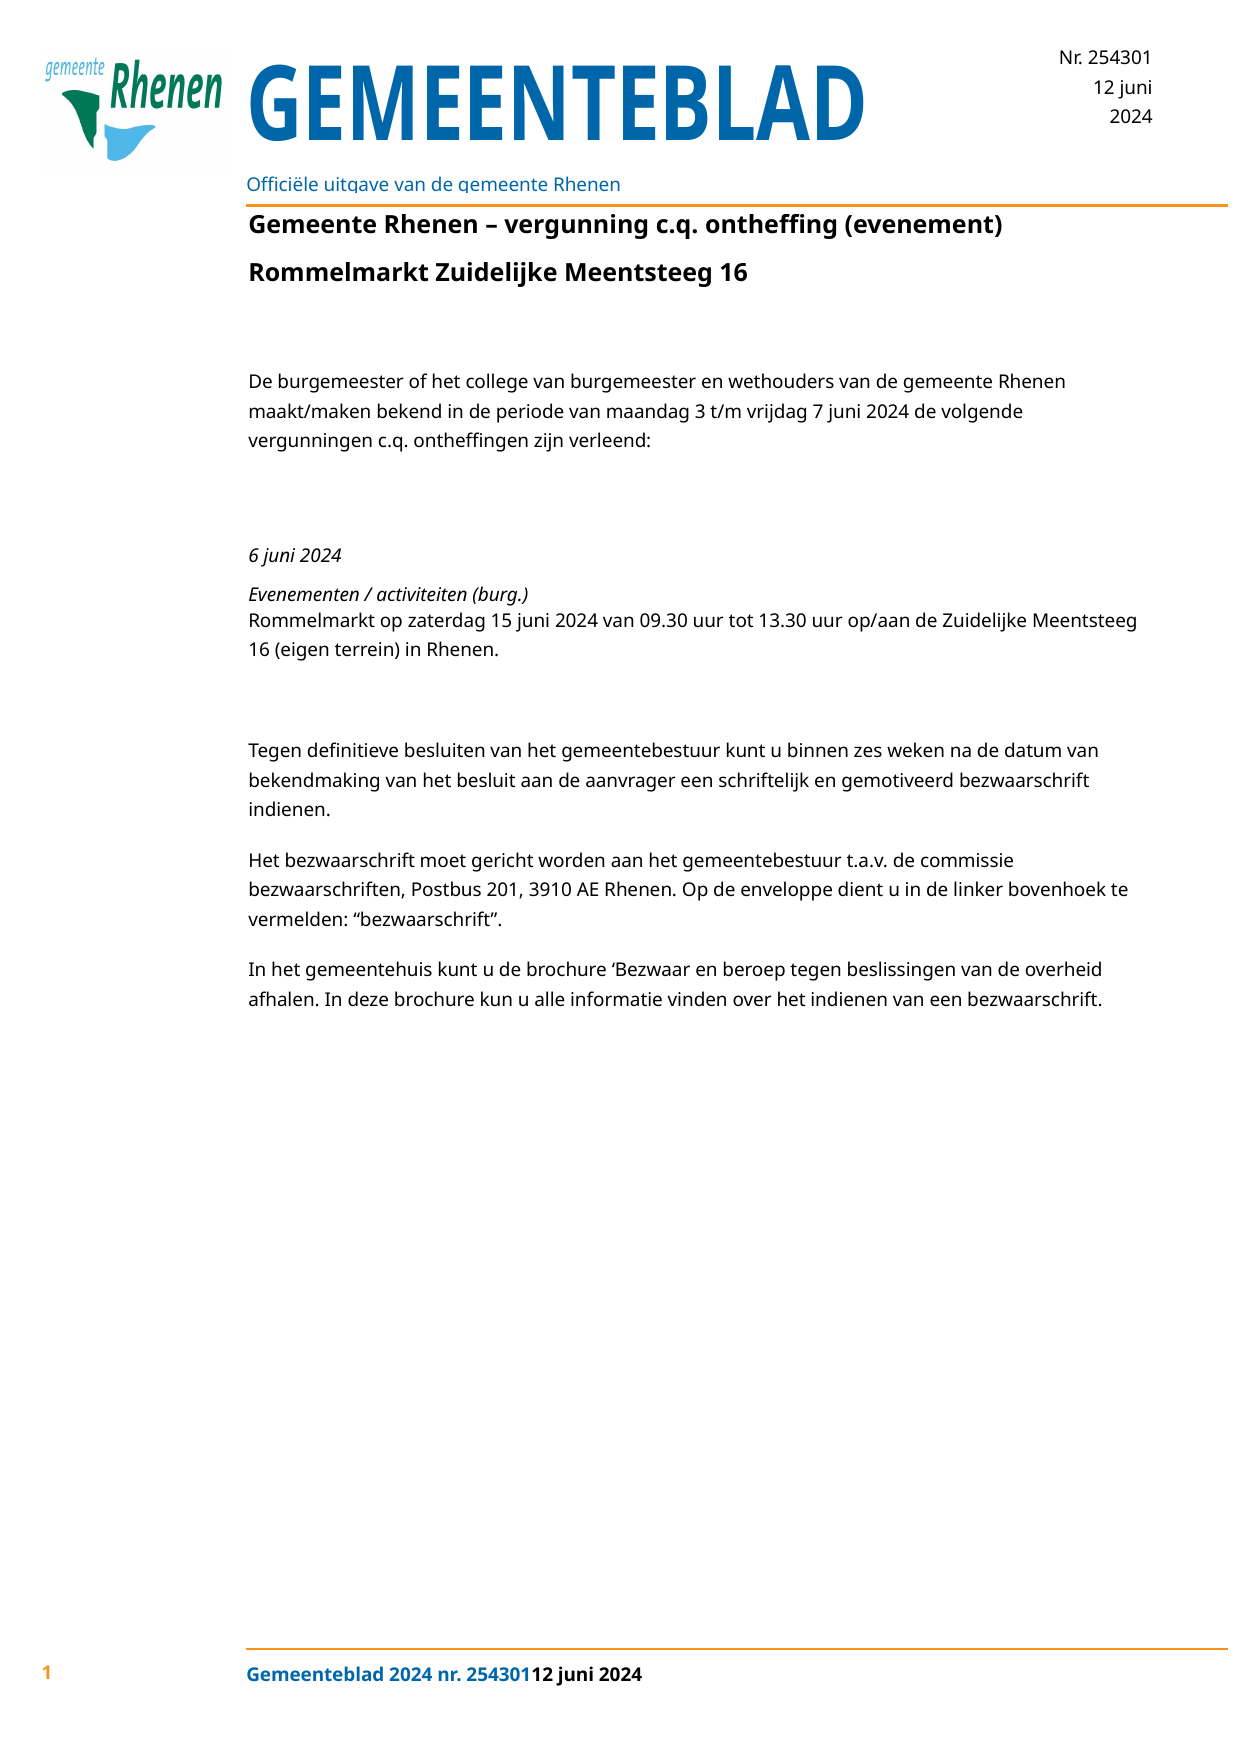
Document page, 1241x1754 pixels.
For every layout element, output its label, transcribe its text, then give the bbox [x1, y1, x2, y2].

text Gemeente Rhenen – vergunning c.q. ontheffing (evenement) Rommelmarkt Zuidelijke Meentsteeg 16 [248, 207, 1152, 288]
text Rommelmarkt op zaterdag 15 juni 2024 van 09.30 uur tot 13.30 uur op/aan de Zuidelijke Meentsteeg 16 (eigen terrein) in Rhenen. [248, 607, 1152, 662]
picture [41, 47, 231, 172]
text De burgemeester of het college van burgemeester en wethouders van de gemeente Rhenen maakt/maken bekend in de periode van maandag 3 t/m vrijdag 7 juni 2024 de volgende vergunningen c.q. ontheffingen zijn verleend: [248, 368, 1152, 453]
text Tegen definitieve besluiten van het gemeentebestuur kunt u binnen zes weken na de datum van bekendmaking van het besluit aan de aanvrager een schriftelijk en gemotiveerd bezwaarschrift indienen. [248, 737, 1152, 822]
text Evenementen / activiteiten (burg.) [248, 581, 1152, 607]
text 6 juni 2024 [248, 542, 1152, 568]
text In het gemeentehuis kunt u de brochure ‘Bezwaar en beroep tegen beslissingen van de overheid afhalen. In deze brochure kun u alle informatie vinden over het indienen van een bezwaarschrift. [248, 956, 1152, 1012]
text Het bezwaarschrift moet gericht worden aan het gemeentebestuur t.a.v. de commissie bezwaarschriften, Postbus 201, 3910 AE Rhenen. Op de enveloppe dient u in de linker bovenhoek te vermelden: “bezwaarschrift”. [248, 847, 1152, 932]
